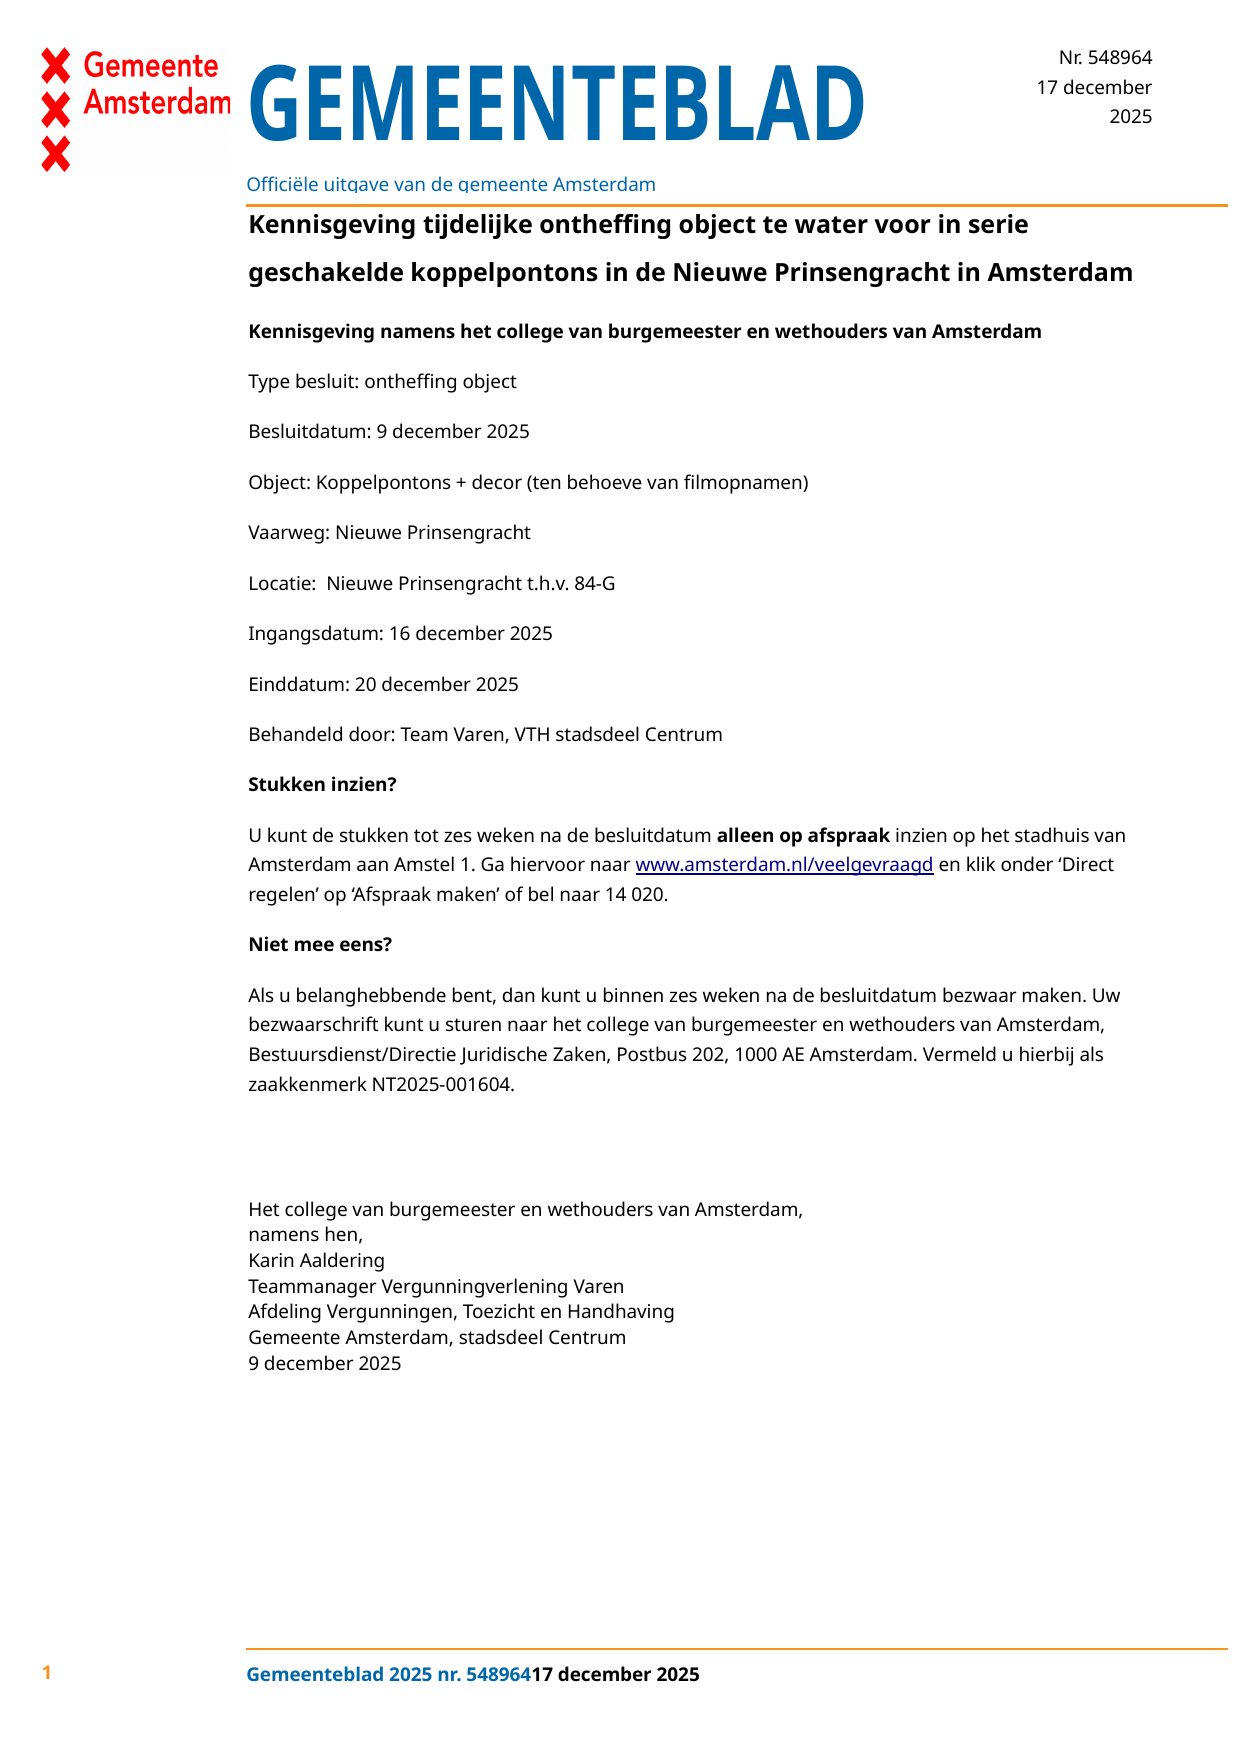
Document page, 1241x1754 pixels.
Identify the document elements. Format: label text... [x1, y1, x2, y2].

text Karin Aaldering [248, 1247, 1152, 1273]
text Stukken inzien? [248, 772, 1152, 797]
text Het college van burgemeester en wethouders van Amsterdam, [248, 1196, 1152, 1222]
text Als u belanghebbende bent, dan kunt u binnen zes weken na de besluitdatum bezwaar maken. Uw bezwaarschrift kunt u sturen naar het college van burgemeester en wethouders van Amsterdam, Bestuursdienst/Directie Juridische Zaken, Postbus 202, 1000 AE Amsterdam. Vermeld u hierbij als zaakkenmerk NT2025-001604. [248, 982, 1152, 1097]
text Object: Koppelpontons + decor (ten behoeve van filmopnamen) [248, 469, 1152, 495]
text Ingangsdatum: 16 december 2025 [248, 620, 1152, 646]
text 9 december 2025 [248, 1350, 1152, 1376]
text Teammanager Vergunningverlening Varen [248, 1273, 1152, 1299]
text Besluitdatum: 9 december 2025 [248, 419, 1152, 444]
text Behandeld door: Team Varen, VTH stadsdeel Centrum [248, 721, 1152, 747]
picture [41, 47, 231, 172]
text Gemeente Amsterdam, stadsdeel Centrum [248, 1324, 1152, 1350]
text Kennisgeving namens het college van burgemeester en wethouders van Amsterdam [248, 318, 1152, 344]
text Afdeling Vergunningen, Toezicht en Handhaving [248, 1299, 1152, 1324]
text Type besluit: ontheffing object [248, 368, 1152, 394]
text Niet mee eens? [248, 932, 1152, 957]
text U kunt de stukken tot zes weken na de besluitdatum alleen op afspraak inzien op het stadhuis van Amsterdam aan Amstel 1. Ga hiervoor naar www.amsterdam.nl/veelgevraagd en klik onder ‘Direct regelen’ op ‘Afspraak maken’ of bel naar 14 020. [248, 822, 1152, 907]
text Vaarweg: Nieuwe Prinsengracht [248, 519, 1152, 545]
text Einddatum: 20 december 2025 [248, 671, 1152, 697]
text namens hen, [248, 1222, 1152, 1247]
text Locatie: Nieuwe Prinsengracht t.h.v. 84-G [248, 570, 1152, 596]
text Kennisgeving tijdelijke ontheffing object te water voor in serie geschakelde koppelpontons in de Nieuwe Prinsengracht in Amsterdam [248, 207, 1152, 288]
